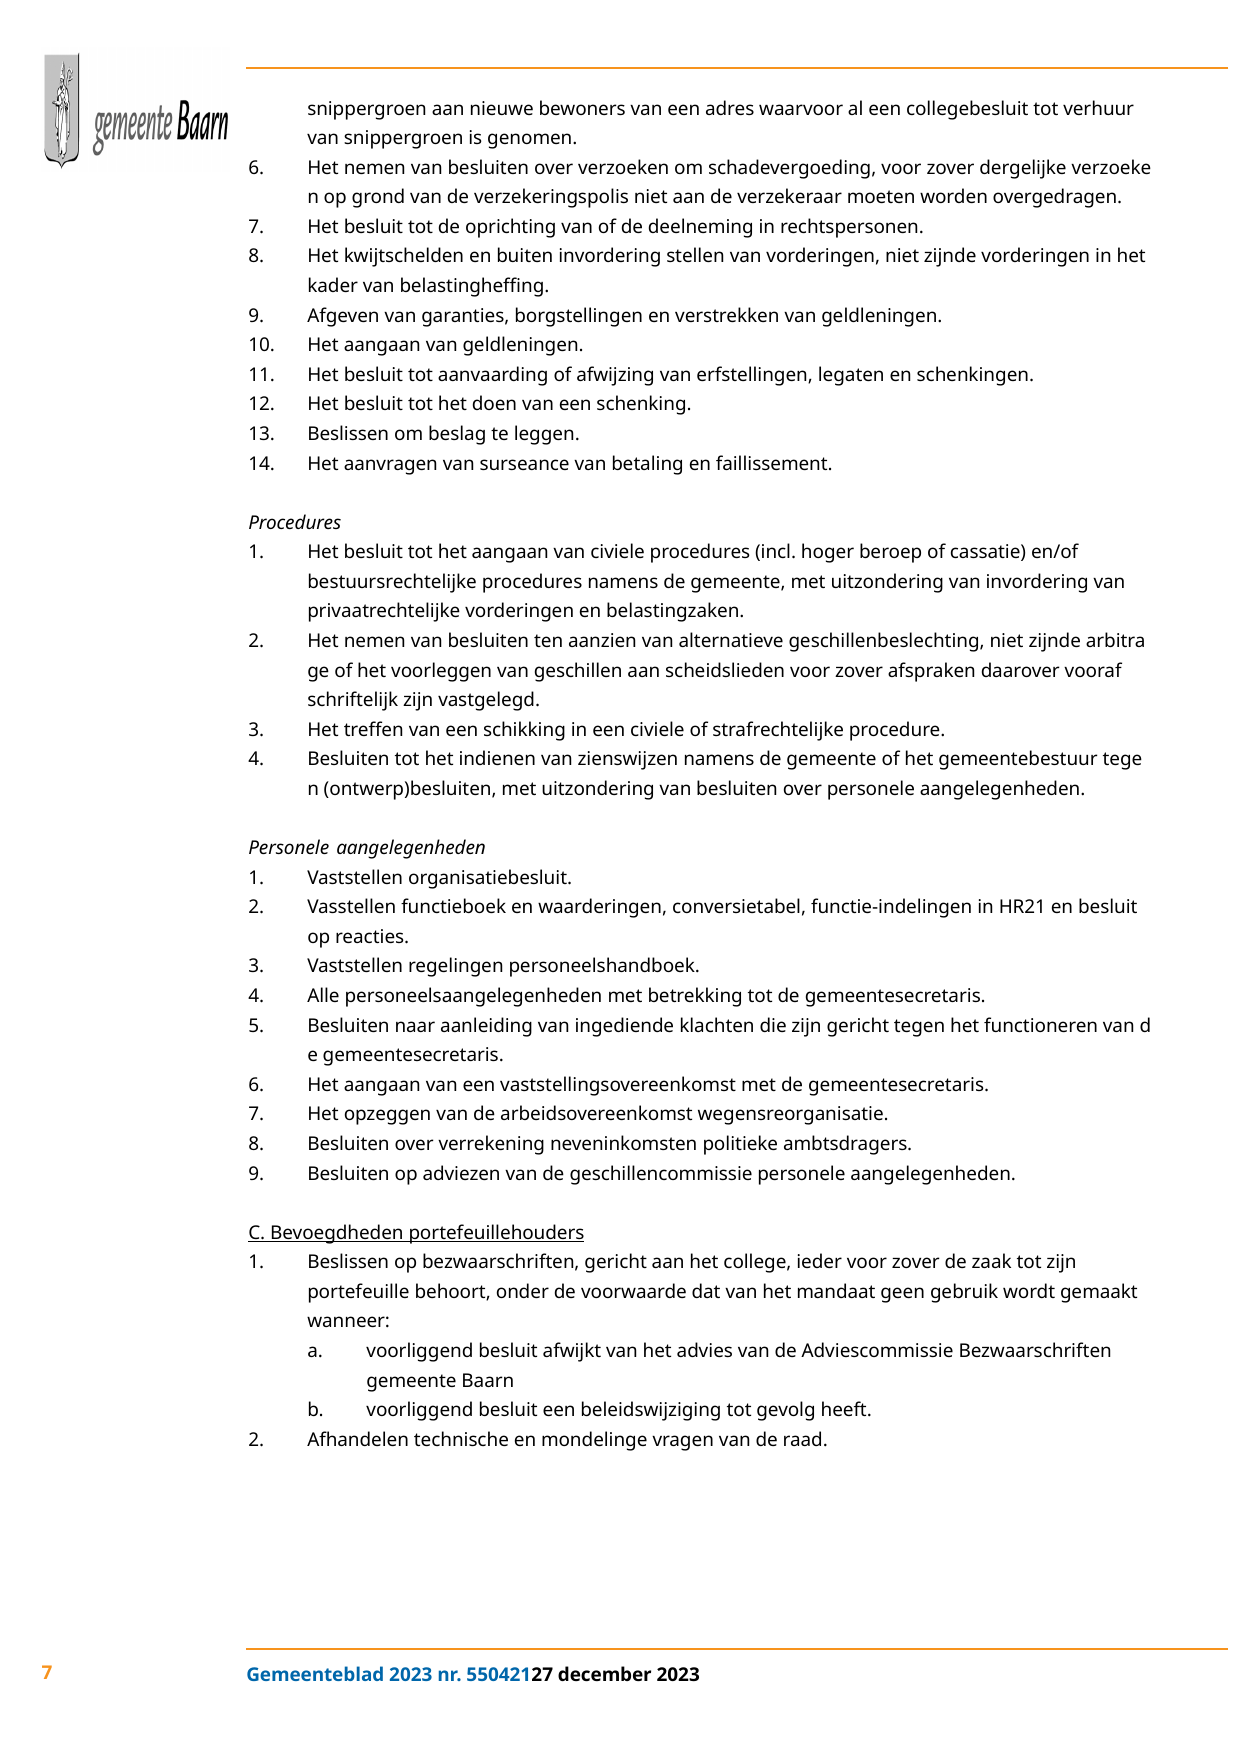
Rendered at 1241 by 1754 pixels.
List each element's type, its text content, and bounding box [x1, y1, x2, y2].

picture [41, 47, 231, 172]
list Vasstellen functieboek en waarderingen, conversietabel, functie-indelingen in HR21 en besluit op reacties. [248, 893, 1152, 949]
text Procedures [248, 509, 1152, 535]
list voorliggend besluit een beleidswijziging tot gevolg heeft. [307, 1396, 1152, 1422]
list Afgeven van garanties, borgstellingen en verstrekken van geldleningen. [248, 302, 1152, 328]
list Het aanvragen van surseance van betaling en faillissement. [248, 450, 1152, 476]
list Beslissen om beslag te leggen. [248, 420, 1152, 446]
text Personele aangelegenheden [248, 834, 1152, 860]
list Het besluit tot de oprichting van of de deelneming in rechtspersonen. [248, 213, 1152, 239]
text C. Bevoegdheden portefeuillehouders [248, 1219, 1152, 1245]
list Het treffen van een schikking in een civiele of strafrechtelijke procedure. [248, 716, 1152, 742]
list Het nemen van besluiten ten aanzien van alternatieve geschillenbeslechting, niet zijnde arbitrage of het voorleggen van geschillen aan scheidslieden voor zover afspraken daarover vooraf schriftelijk zijn vastgelegd. [248, 627, 1152, 712]
list voorliggend besluit afwijkt van het advies van de Adviescommissie Bezwaarschriften gemeente Baarn [307, 1337, 1152, 1393]
list Het aangaan van geldleningen. [248, 331, 1152, 357]
list Beslissen op bezwaarschriften, gericht aan het college, ieder voor zover de zaak tot zijn portefeuille behoort, onder de voorwaarde dat van het mandaat geen gebruik wordt gemaakt wanneer: [248, 1248, 1152, 1333]
list Het nemen van besluiten over verzoeken om schadevergoeding, voor zover dergelijke verzoeken op grond van de verzekeringspolis niet aan de verzekeraar moeten worden overgedragen. [248, 154, 1152, 209]
list Vaststellen organisatiebesluit. [248, 864, 1152, 890]
list snippergroen aan nieuwe bewoners van een adres waarvoor al een collegebesluit tot verhuur van snippergroen is genomen. [248, 95, 1152, 150]
list Besluiten over verrekening neveninkomsten politieke ambtsdragers. [248, 1130, 1152, 1156]
list Afhandelen technische en mondelinge vragen van de raad. [248, 1426, 1152, 1452]
list Het besluit tot het aangaan van civiele procedures (incl. hoger beroep of cassatie) en/of bestuursrechtelijke procedures namens de gemeente, met uitzondering van invordering van privaatrechtelijke vorderingen en belastingzaken. [248, 538, 1152, 623]
list Besluiten tot het indienen van zienswijzen namens de gemeente of het gemeentebestuur tegen (ontwerp)besluiten, met uitzondering van besluiten over personele aangelegenheden. [248, 746, 1152, 801]
list Het kwijtschelden en buiten invordering stellen van vorderingen, niet zijnde vorderingen in het kader van belastingheffing. [248, 243, 1152, 298]
list Het aangaan van een vaststellingsovereenkomst met de gemeentesecretaris. [248, 1071, 1152, 1097]
list Het besluit tot aanvaarding of afwijzing van erfstellingen, legaten en schenkingen. [248, 361, 1152, 387]
list Alle personeelsaangelegenheden met betrekking tot de gemeentesecretaris. [248, 982, 1152, 1008]
list Besluiten op adviezen van de geschillencommissie personele aangelegenheden. [248, 1160, 1152, 1186]
list Besluiten naar aanleiding van ingediende klachten die zijn gericht tegen het functioneren van de gemeentesecretaris. [248, 1012, 1152, 1067]
list Vaststellen regelingen personeelshandboek. [248, 953, 1152, 978]
list Het besluit tot het doen van een schenking. [248, 391, 1152, 416]
list Het opzeggen van de arbeidsovereenkomst wegensreorganisatie. [248, 1101, 1152, 1126]
